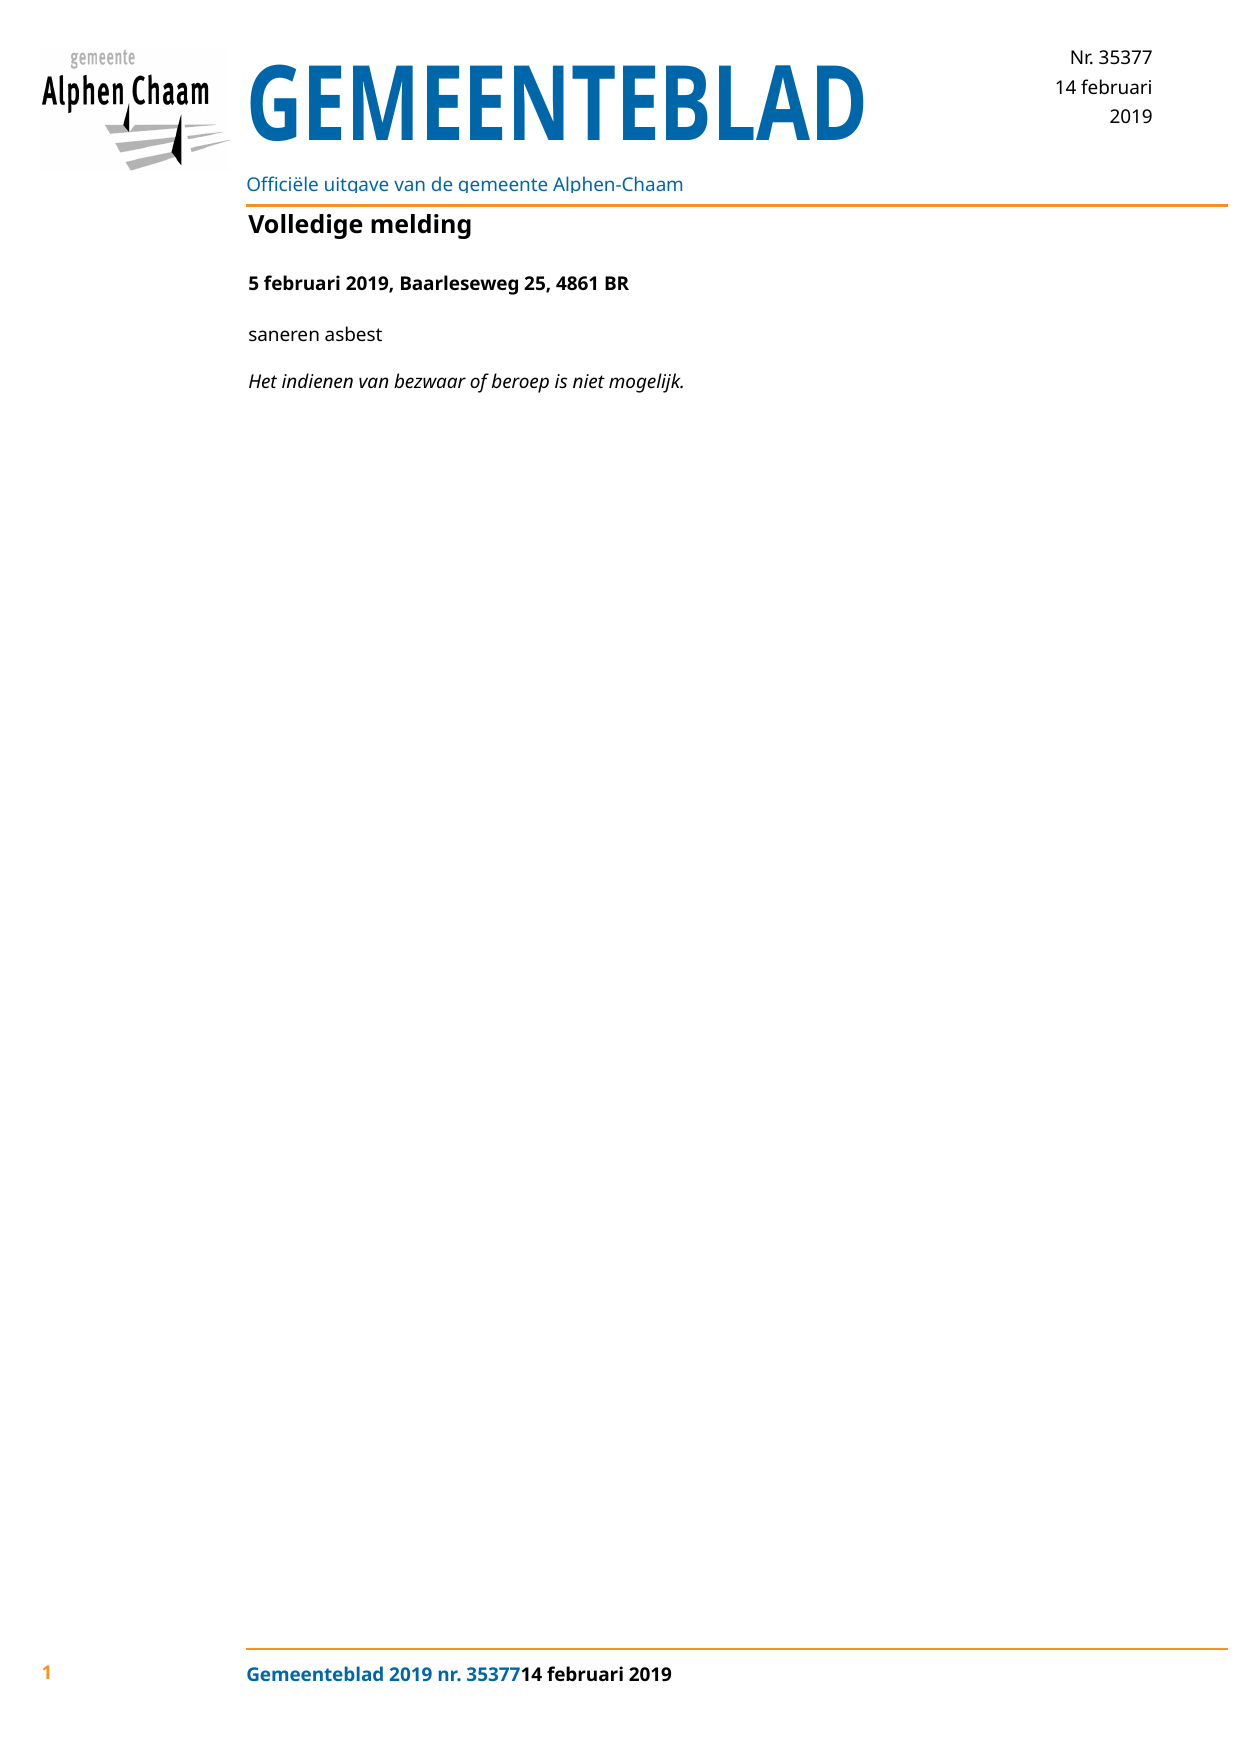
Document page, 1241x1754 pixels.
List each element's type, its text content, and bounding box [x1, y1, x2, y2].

text Volledige melding [248, 207, 1152, 241]
picture [41, 47, 231, 172]
text Het indienen van bezwaar of beroep is niet mogelijk. [248, 368, 1152, 394]
text 5 februari 2019, Baarleseweg 25, 4861 BR [248, 270, 1152, 296]
text saneren asbest [248, 321, 1152, 346]
